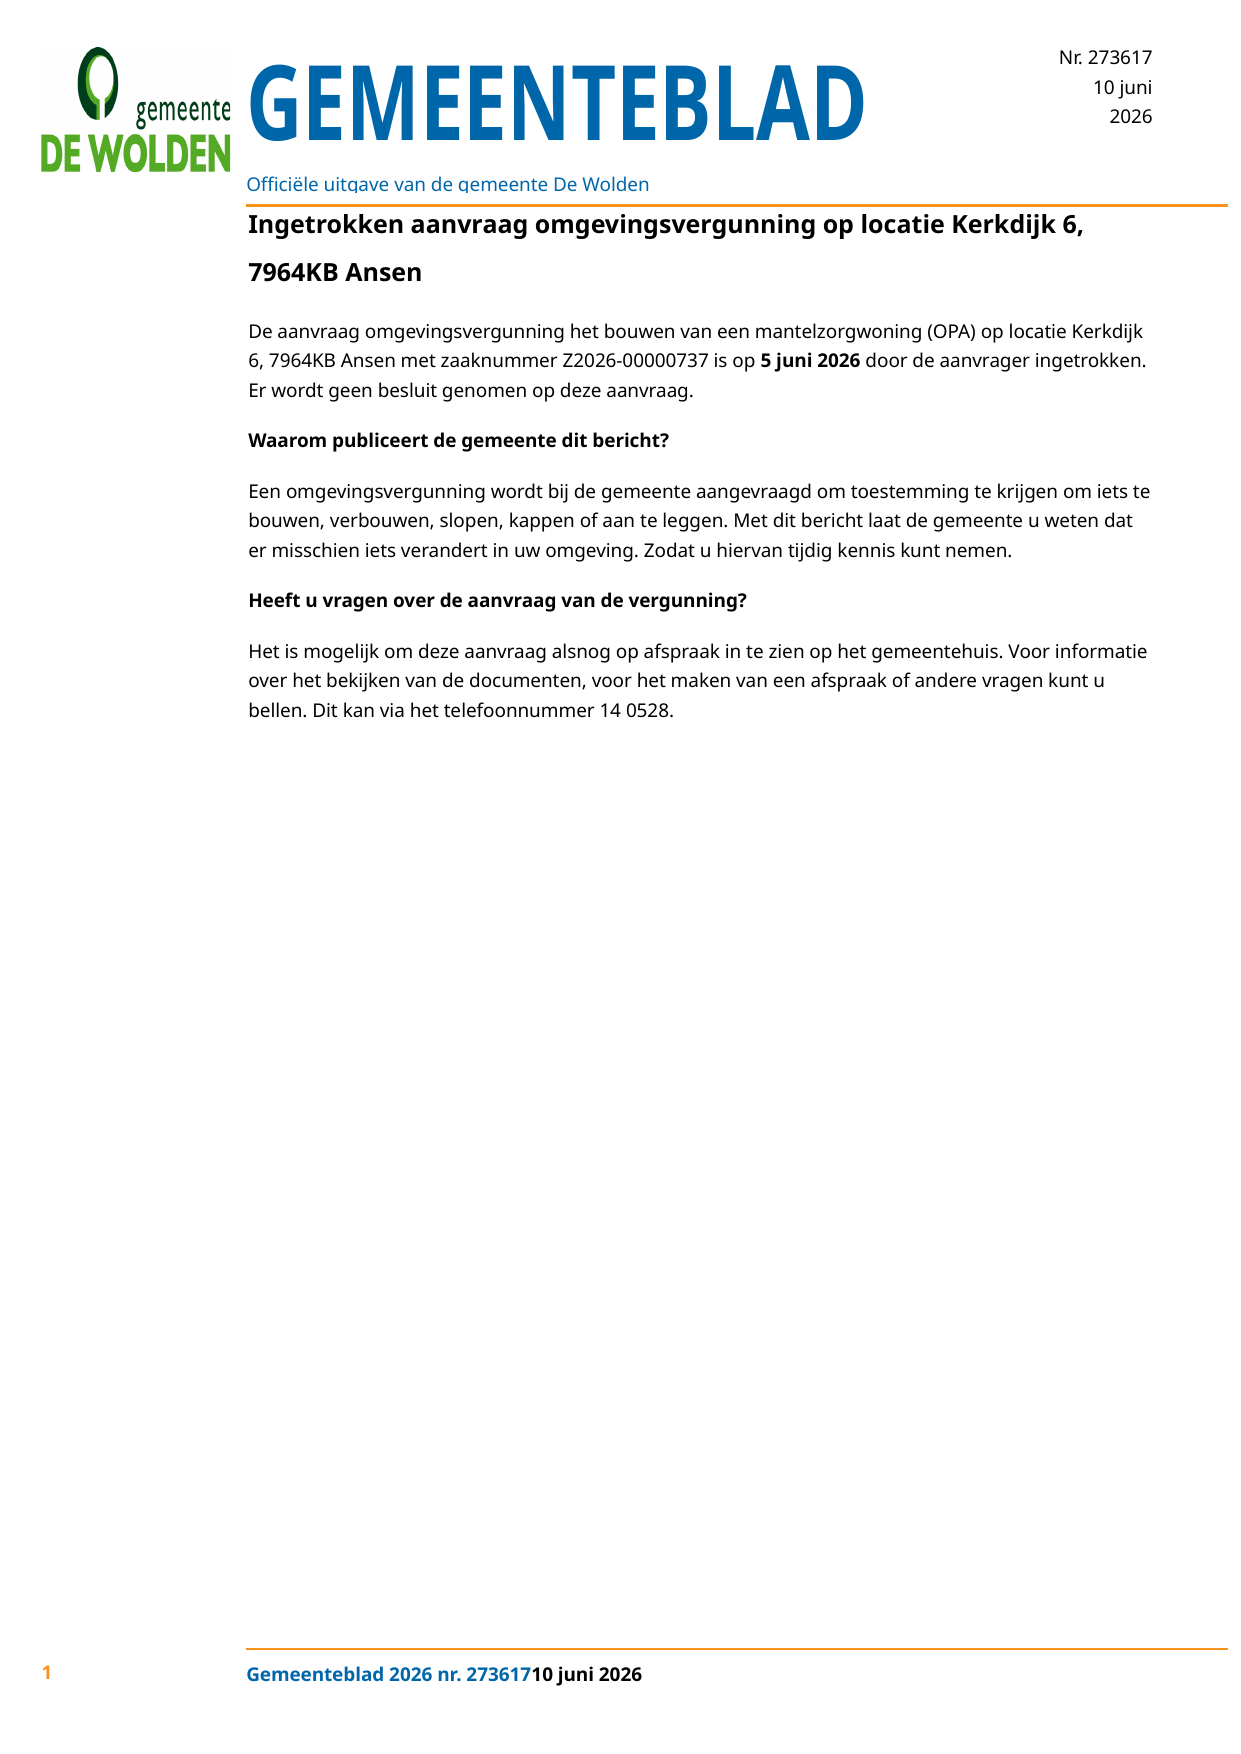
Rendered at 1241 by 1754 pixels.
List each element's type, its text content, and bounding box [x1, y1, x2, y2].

picture [41, 47, 231, 172]
text Een omgevingsvergunning wordt bij de gemeente aangevraagd om toestemming te krijgen om iets te bouwen, verbouwen, slopen, kappen of aan te leggen. Met dit bericht laat de gemeente u weten dat er misschien iets verandert in uw omgeving. Zodat u hiervan tijdig kennis kunt nemen. [248, 478, 1152, 563]
text Heeft u vragen over de aanvraag van de vergunning? [248, 587, 1152, 613]
text De aanvraag omgevingsvergunning het bouwen van een mantelzorgwoning (OPA) op locatie Kerkdijk 6, 7964KB Ansen met zaaknummer Z2026-00000737 is op 5 juni 2026 door de aanvrager ingetrokken. Er wordt geen besluit genomen op deze aanvraag. [248, 318, 1152, 403]
text Het is mogelijk om deze aanvraag alsnog op afspraak in te zien op het gemeentehuis. Voor informatie over het bekijken van de documenten, voor het maken van een afspraak of andere vragen kunt u bellen. Dit kan via het telefoonnummer 14 0528. [248, 638, 1152, 723]
text Ingetrokken aanvraag omgevingsvergunning op locatie Kerkdijk 6, 7964KB Ansen [248, 207, 1152, 288]
text Waarom publiceert de gemeente dit bericht? [248, 427, 1152, 453]
